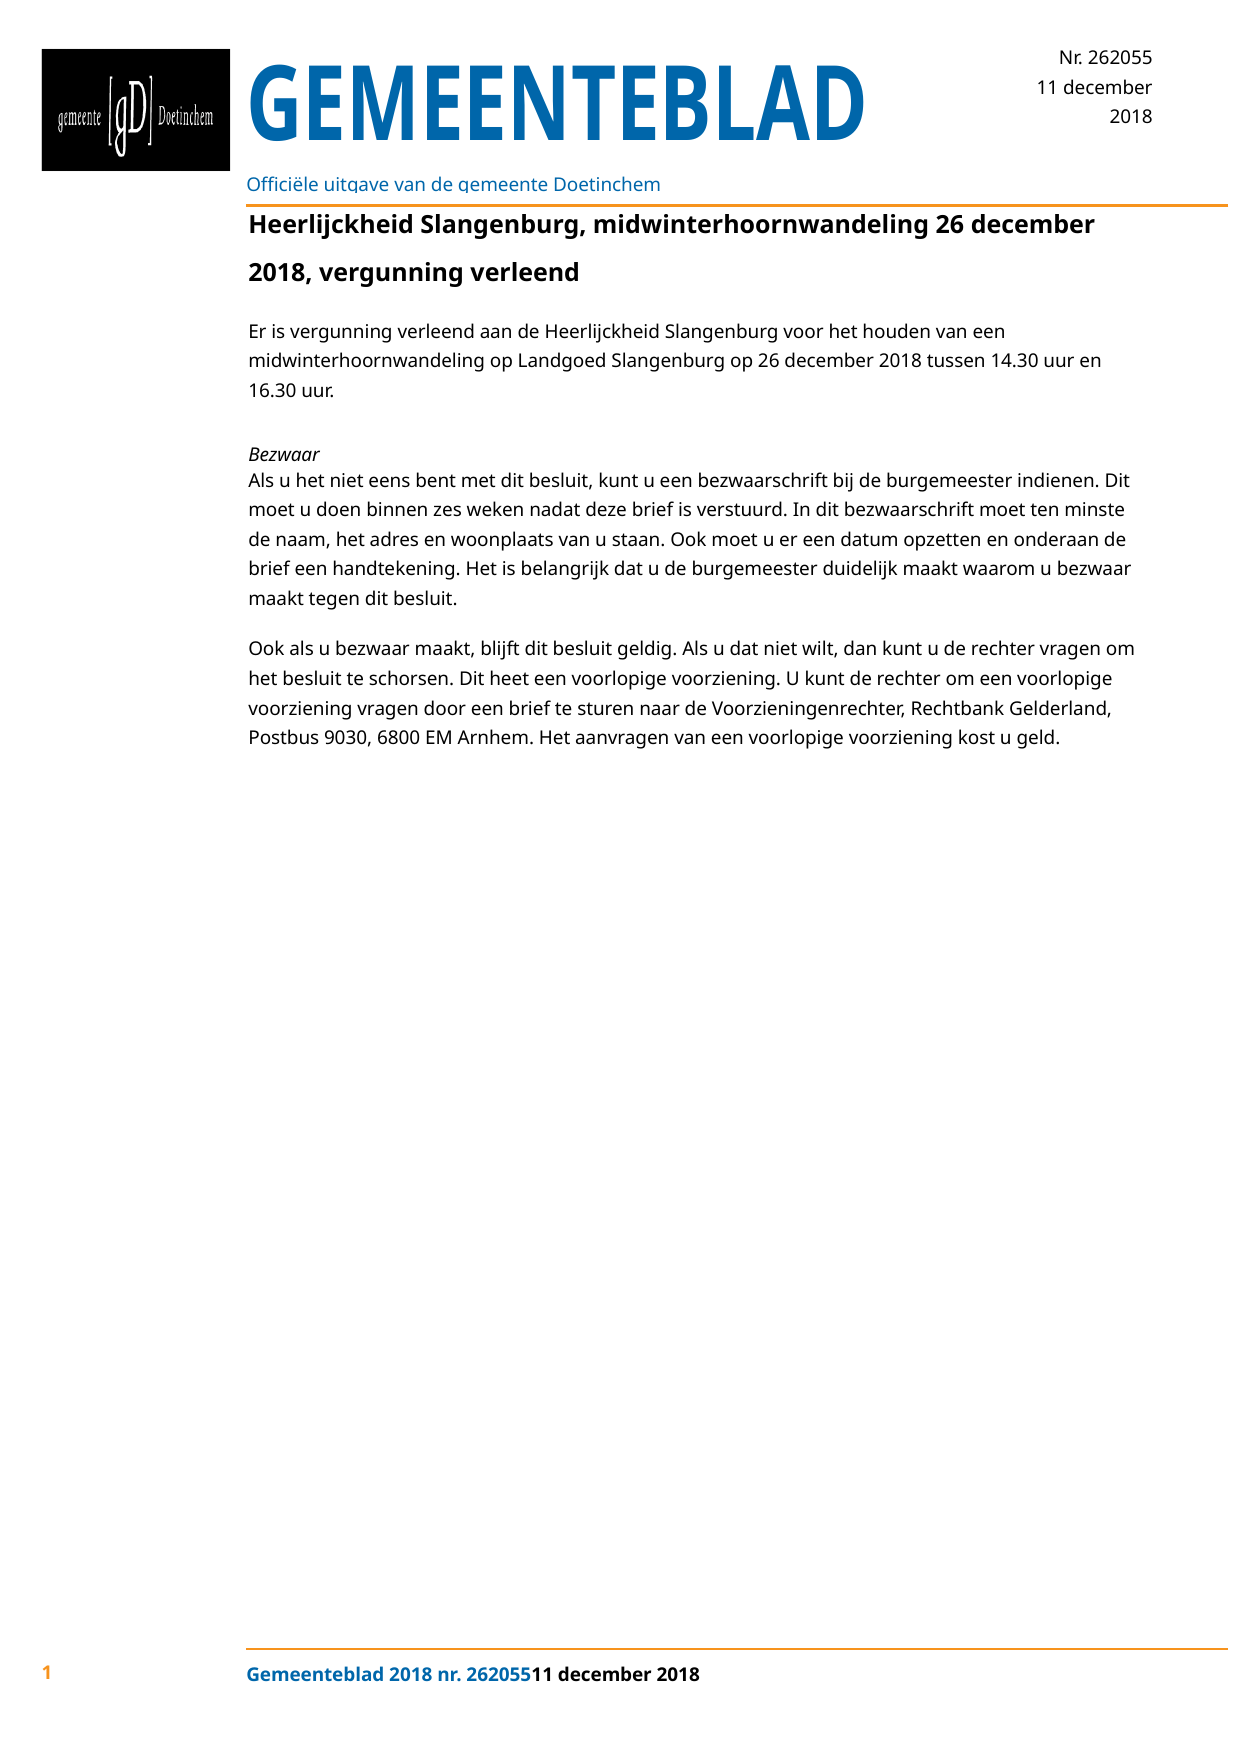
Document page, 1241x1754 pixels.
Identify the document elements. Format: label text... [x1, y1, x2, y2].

picture [41, 47, 231, 172]
text Bezwaar [248, 441, 1152, 467]
text Ook als u bezwaar maakt, blijft dit besluit geldig. Als u dat niet wilt, dan kunt u de rechter vragen om het besluit te schorsen. Dit heet een voorlopige voorziening. U kunt de rechter om een voorlopige voorziening vragen door een brief te sturen naar de Voorzieningenrechter, Rechtbank Gelderland, Postbus 9030, 6800 EM Arnhem. Het aanvragen van een voorlopige voorziening kost u geld. [248, 636, 1152, 750]
text Er is vergunning verleend aan de Heerlijckheid Slangenburg voor het houden van een midwinterhoornwandeling op Landgoed Slangenburg op 26 december 2018 tussen 14.30 uur en 16.30 uur. [248, 318, 1152, 403]
text Heerlijckheid Slangenburg, midwinterhoornwandeling 26 december 2018, vergunning verleend [248, 207, 1152, 288]
text Als u het niet eens bent met dit besluit, kunt u een bezwaarschrift bij de burgemeester indienen. Dit moet u doen binnen zes weken nadat deze brief is verstuurd. In dit bezwaarschrift moet ten minste de naam, het adres en woonplaats van u staan. Ook moet u er een datum opzetten en onderaan de brief een handtekening. Het is belangrijk dat u de burgemeester duidelijk maakt waarom u bezwaar maakt tegen dit besluit. [248, 467, 1152, 611]
